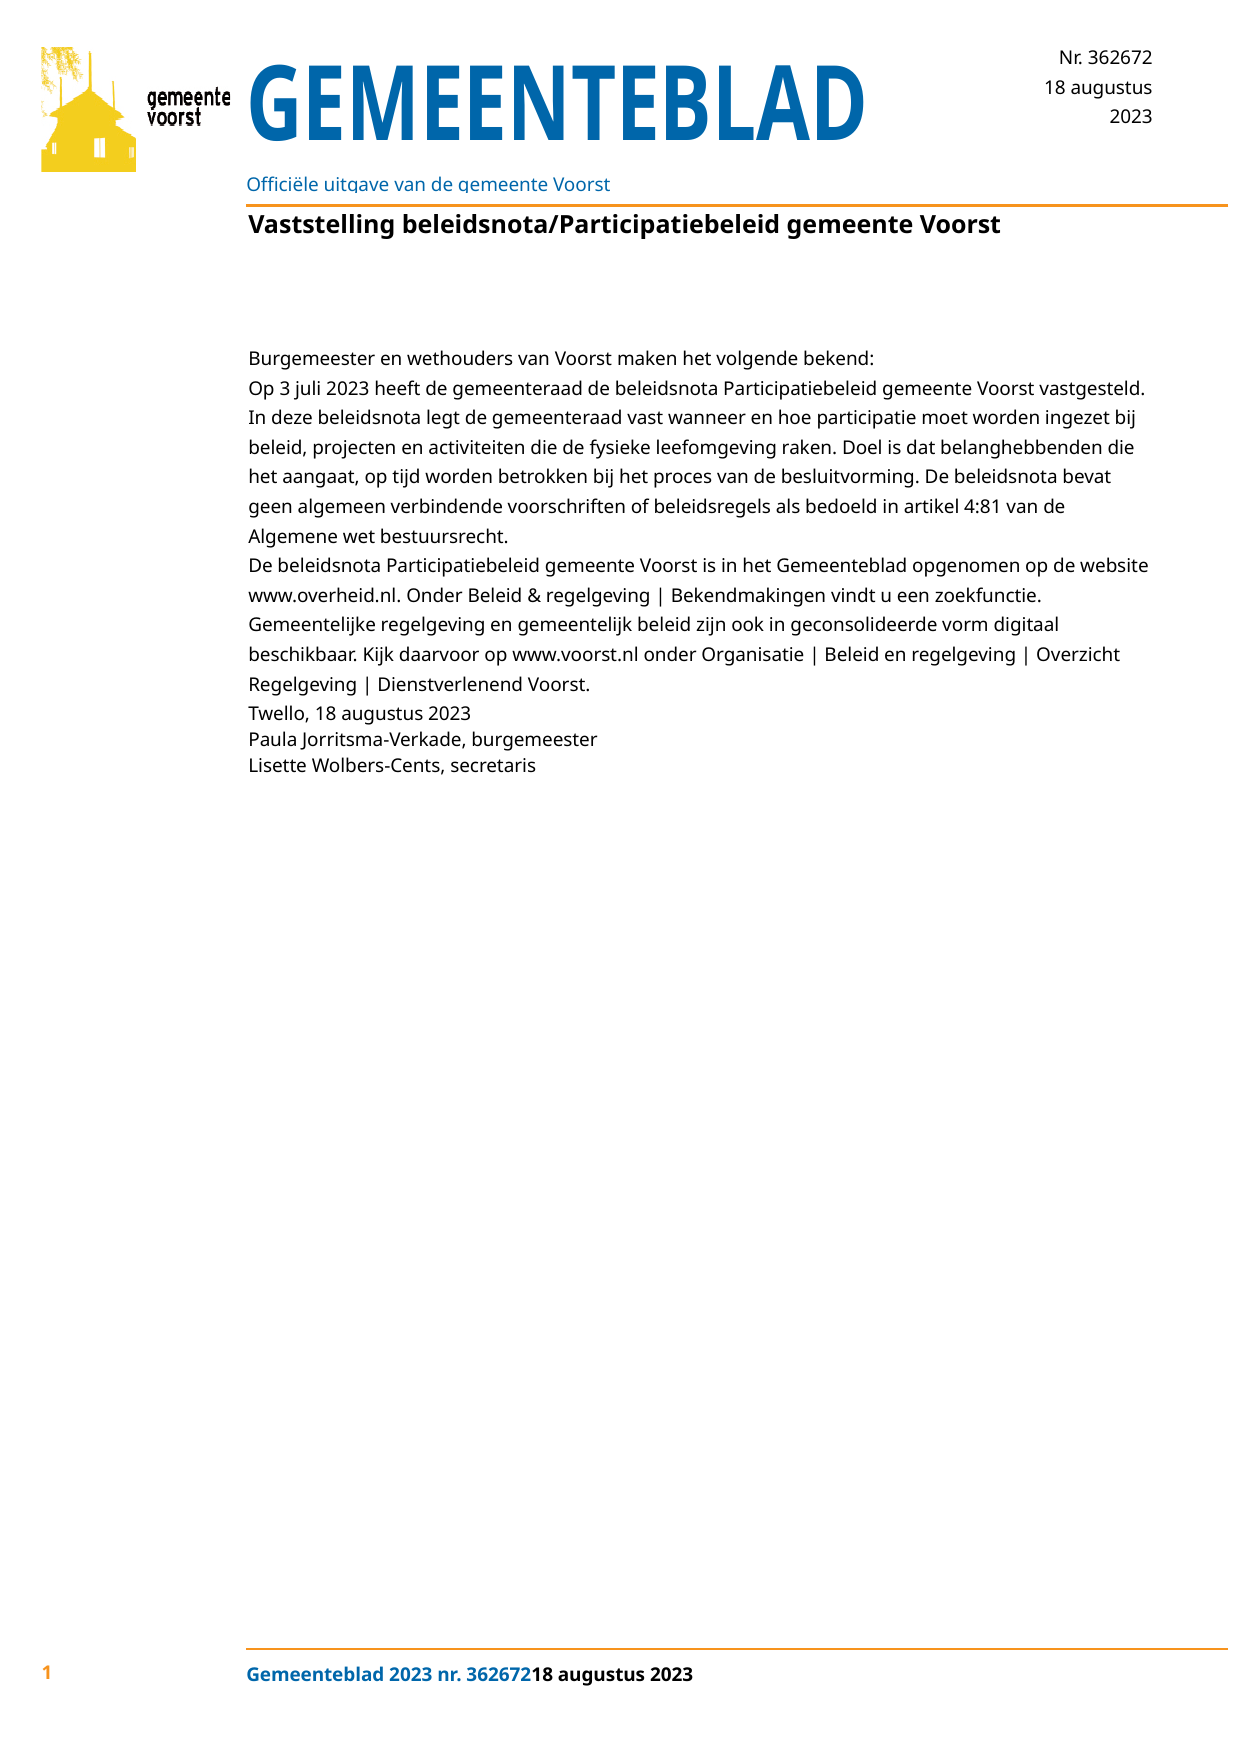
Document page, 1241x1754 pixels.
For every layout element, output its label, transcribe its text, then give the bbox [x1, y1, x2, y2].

text Op 3 juli 2023 heeft de gemeenteraad de beleidsnota Participatiebeleid gemeente Voorst vastgesteld. In deze beleidsnota legt de gemeenteraad vast wanneer en hoe participatie moet worden ingezet bij beleid, projecten en activiteiten die de fysieke leefomgeving raken. Doel is dat belanghebbenden die het aangaat, op tijd worden betrokken bij het proces van de besluitvorming. De beleidsnota bevat geen algemeen verbindende voorschriften of beleidsregels als bedoeld in artikel 4:81 van de Algemene wet bestuursrecht. [248, 375, 1152, 548]
text Paula Jorritsma-Verkade, burgemeester [248, 726, 1152, 752]
picture [41, 47, 231, 172]
text Burgemeester en wethouders van Voorst maken het volgende bekend: [248, 345, 1152, 371]
text De beleidsnota Participatiebeleid gemeente Voorst is in het Gemeenteblad opgenomen op de website www.overheid.nl. Onder Beleid & regelgeving | Bekendmakingen vindt u een zoekfunctie. [248, 552, 1152, 608]
text Gemeentelijke regelgeving en gemeentelijk beleid zijn ook in geconsolideerde vorm digitaal beschikbaar. Kijk daarvoor op www.voorst.nl onder Organisatie | Beleid en regelgeving | Overzicht Regelgeving | Dienstverlenend Voorst. [248, 612, 1152, 696]
text Twello, 18 augustus 2023 [248, 700, 1152, 726]
text Lisette Wolbers-Cents, secretaris [248, 752, 1152, 777]
text Vaststelling beleidsnota/Participatiebeleid gemeente Voorst [248, 207, 1152, 241]
